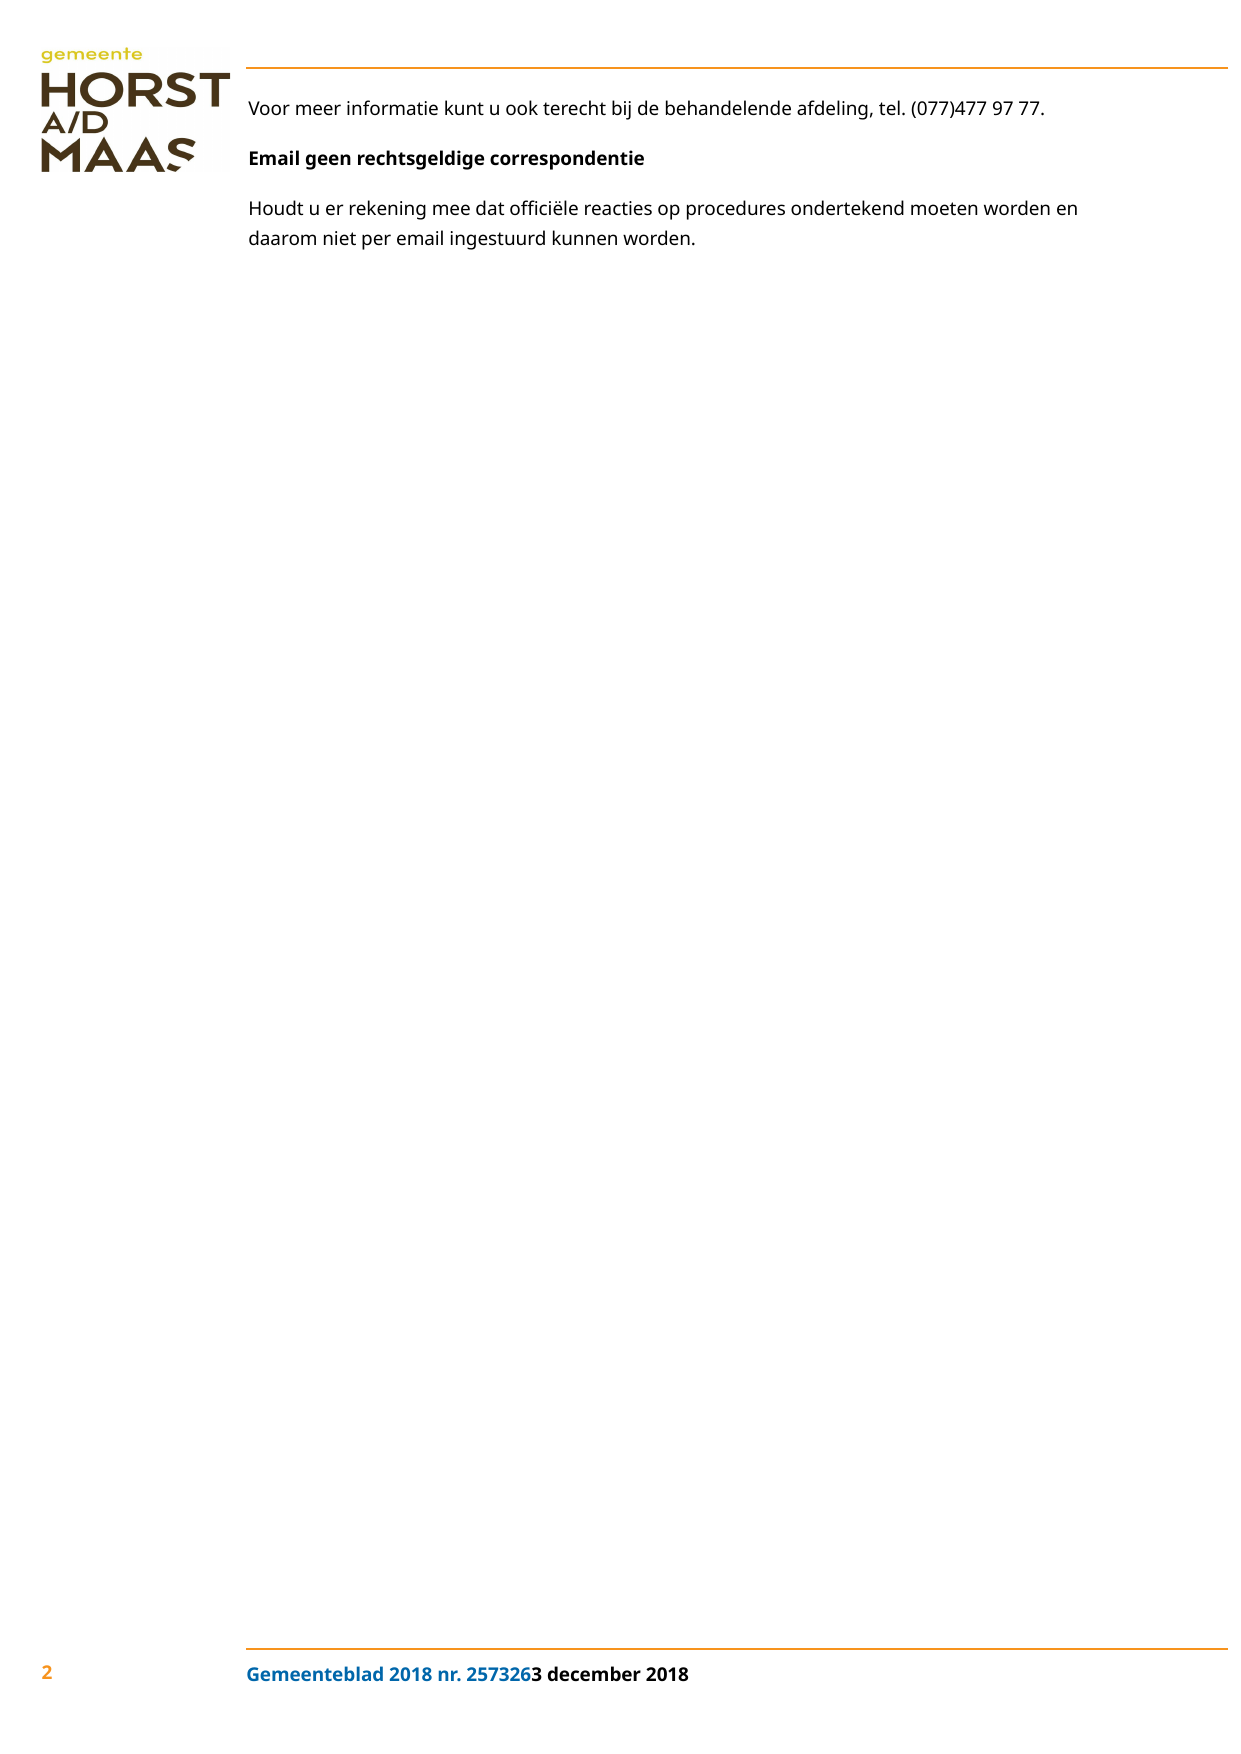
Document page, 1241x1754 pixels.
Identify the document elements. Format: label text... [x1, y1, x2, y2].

text Houdt u er rekening mee dat officiële reacties op procedures ondertekend moeten worden en daarom niet per email ingestuurd kunnen worden. [248, 196, 1152, 251]
text Email geen rechtsgeldige correspondentie [248, 145, 1152, 171]
text Voor meer informatie kunt u ook terecht bij de behandelende afdeling, tel. (077)477 97 77. [248, 95, 1152, 121]
picture [41, 47, 231, 172]
